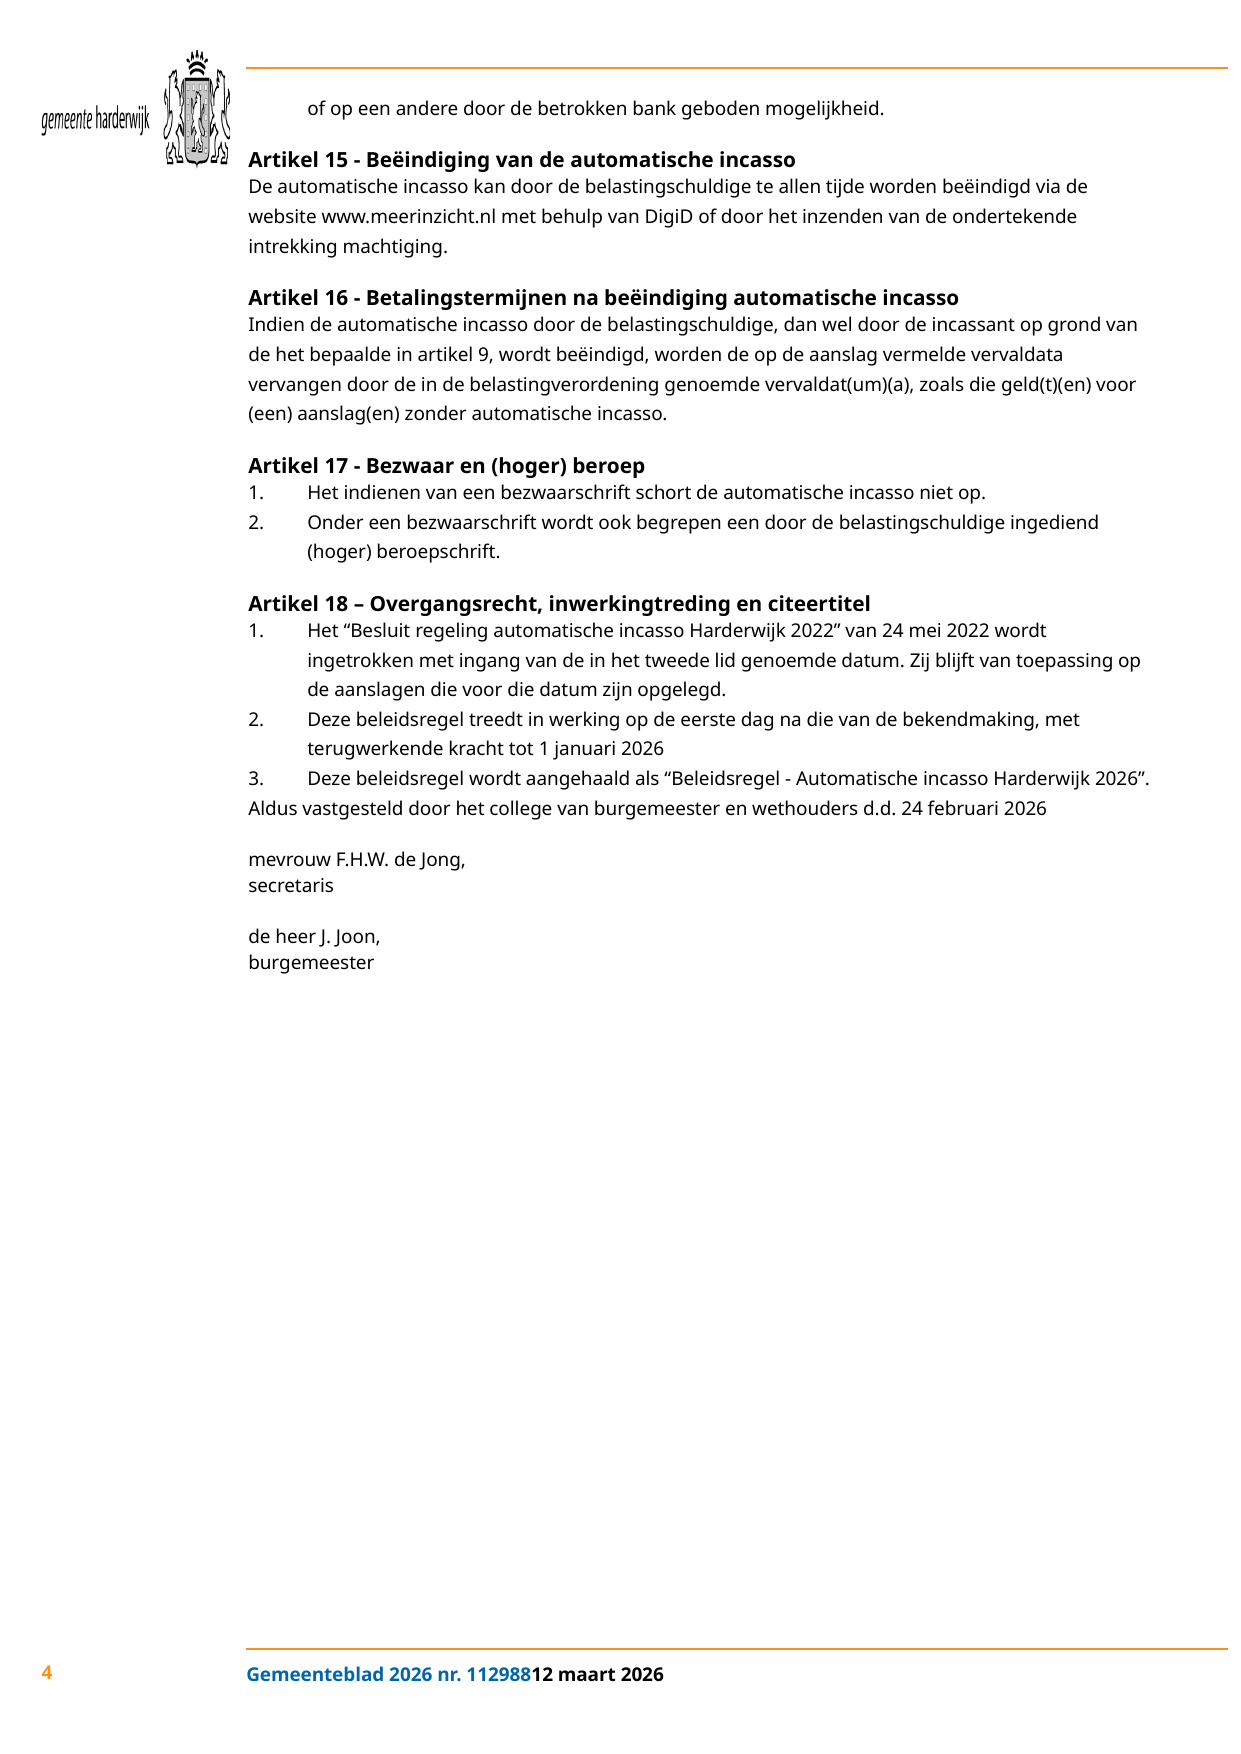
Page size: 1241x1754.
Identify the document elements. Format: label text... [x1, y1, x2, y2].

text Artikel 17 - Bezwaar en (hoger) beroep [248, 451, 1152, 479]
text Aldus vastgesteld door het college van burgemeester en wethouders d.d. 24 februari 2026 [248, 795, 1152, 821]
text de heer J. Joon, [248, 923, 1152, 949]
picture [41, 47, 231, 172]
text Artikel 16 - Betalingstermijnen na beëindiging automatische incasso [248, 283, 1152, 312]
text De automatische incasso kan door de belastingschuldige te allen tijde worden beëindigd via de website www.meerinzicht.nl met behulp van DigiD of door het inzenden van de ondertekende intrekking machtiging. [248, 174, 1152, 258]
list Deze beleidsregel treedt in werking op de eerste dag na die van de bekendmaking, met terugwerkende kracht tot 1 januari 2026 [248, 706, 1152, 761]
text secretaris [248, 872, 1152, 898]
list Onder een bezwaarschrift wordt ook begrepen een door de belastingschuldige ingediend (hoger) beroepschrift. [248, 509, 1152, 564]
list Deze beleidsregel wordt aangehaald als “Beleidsregel - Automatische incasso Harderwijk 2026”. [248, 765, 1152, 791]
text mevrouw F.H.W. de Jong, [248, 846, 1152, 872]
list of op een andere door de betrokken bank geboden mogelijkheid. [248, 95, 1152, 121]
text burgemeester [248, 949, 1152, 975]
text Artikel 15 - Beëindiging van de automatische incasso [248, 145, 1152, 174]
list Het indienen van een bezwaarschrift schort de automatische incasso niet op. [248, 479, 1152, 505]
text Artikel 18 – Overgangsrecht, inwerkingtreding en citeertitel [248, 589, 1152, 617]
text Indien de automatische incasso door de belastingschuldige, dan wel door de incassant op grond van de het bepaalde in artikel 9, wordt beëindigd, worden de op de aanslag vermelde vervaldata vervangen door de in de belastingverordening genoemde vervaldat(um)(a), zoals die geld(t)(en) voor (een) aanslag(en) zonder automatische incasso. [248, 312, 1152, 426]
list Het “Besluit regeling automatische incasso Harderwijk 2022” van 24 mei 2022 wordt ingetrokken met ingang van de in het tweede lid genoemde datum. Zij blijft van toepassing op de aanslagen die voor die datum zijn opgelegd. [248, 617, 1152, 702]
